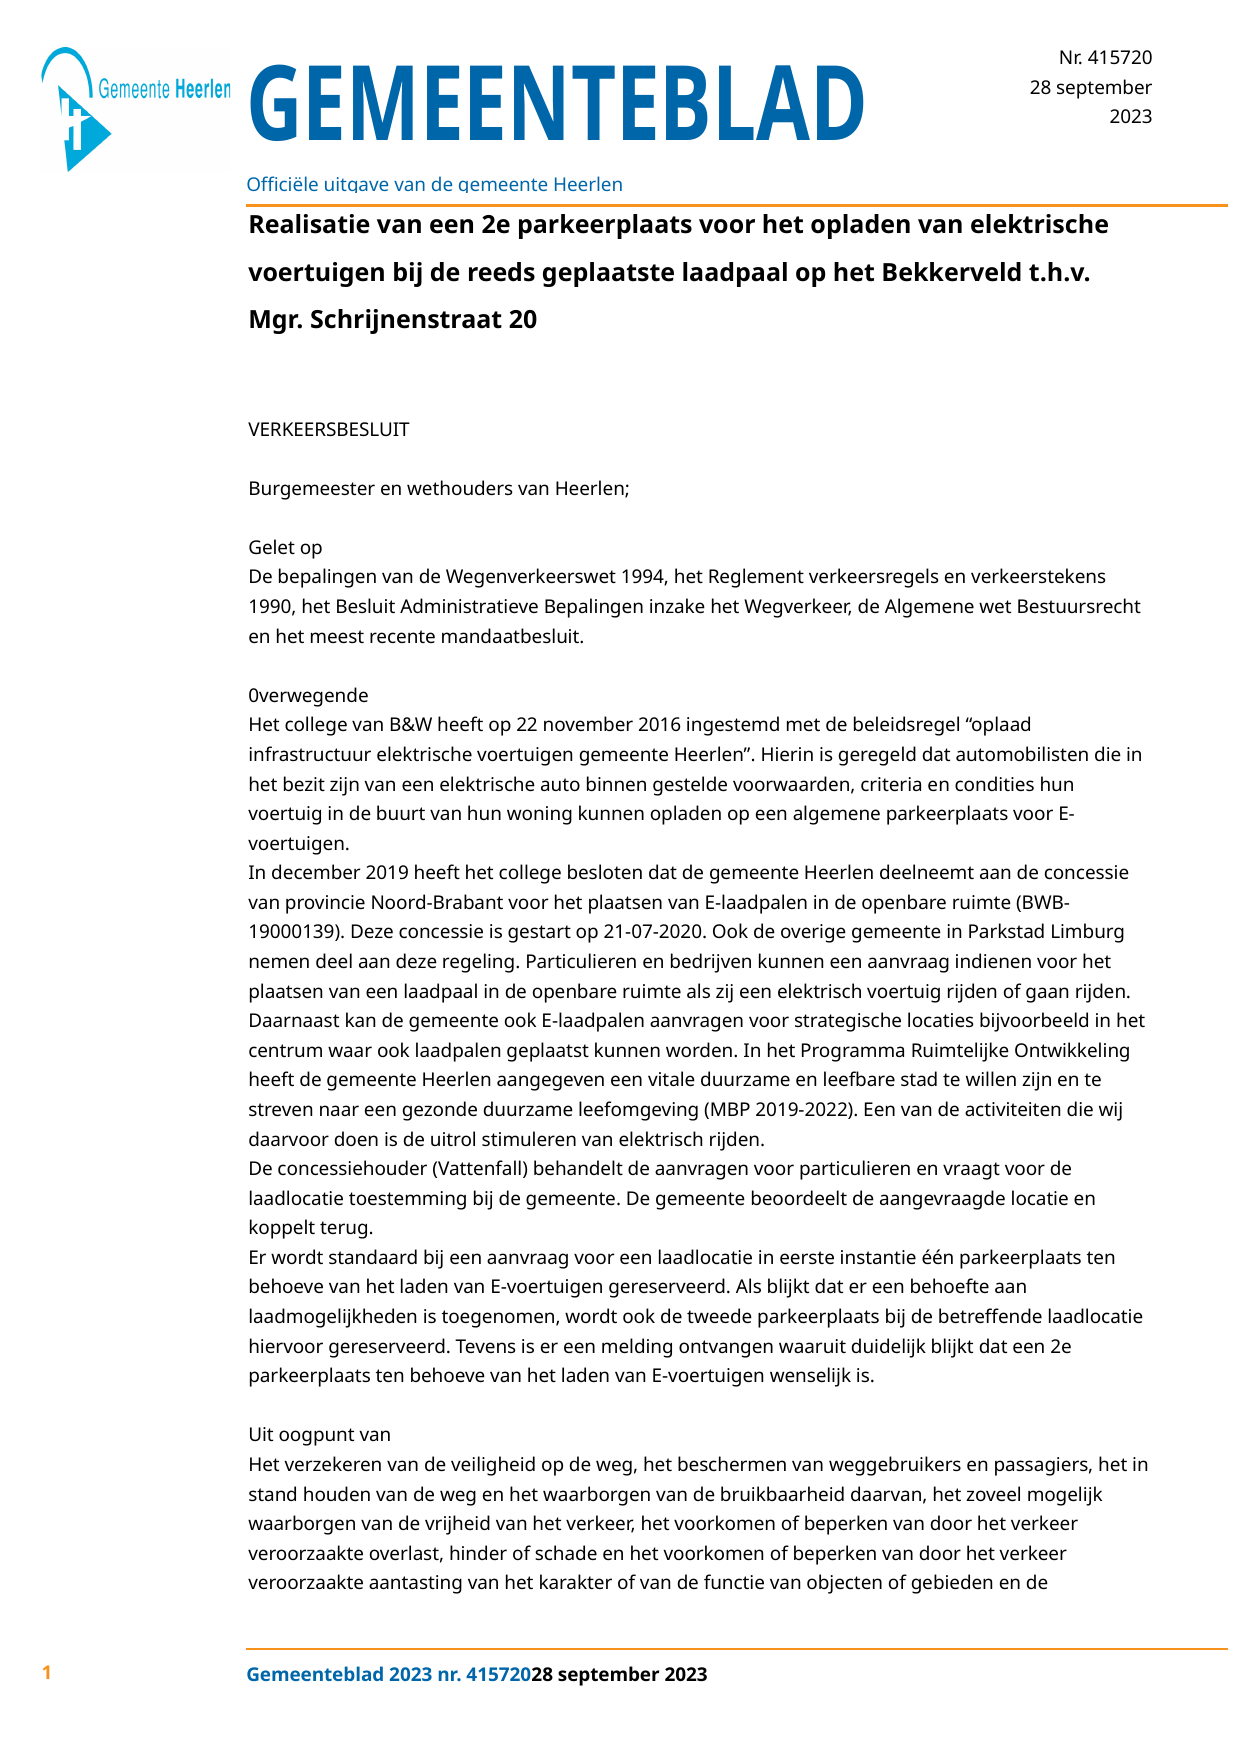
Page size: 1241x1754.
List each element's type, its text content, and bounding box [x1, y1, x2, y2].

text Realisatie van een 2e parkeerplaats voor het opladen van elektrische voertuigen bij de reeds geplaatste laadpaal op het Bekkerveld t.h.v. Mgr. Schrijnenstraat 20 [248, 207, 1152, 336]
picture [41, 47, 59, 70]
text Uit oogpunt van [248, 1422, 1152, 1447]
text Het verzekeren van de veiligheid op de weg, het beschermen van weggebruikers en passagiers, het in stand houden van de weg en het waarborgen van de bruikbaarheid daarvan, het zoveel mogelijk waarborgen van de vrijheid van het verkeer, het voorkomen of beperken van door het verkeer veroorzaakte overlast, hinder of schade en het voorkomen of beperken van door het verkeer veroorzaakte aantasting van het karakter of van de functie van objecten of gebieden en de [248, 1451, 1152, 1595]
text De bepalingen van de Wegenverkeerswet 1994, het Reglement verkeersregels en verkeerstekens 1990, het Besluit Administratieve Bepalingen inzake het Wegverkeer, de Algemene wet Bestuursrecht en het meest recente mandaatbesluit. [248, 564, 1152, 649]
text VERKEERSBESLUIT [248, 416, 1152, 442]
text In december 2019 heeft het college besloten dat de gemeente Heerlen deelneemt aan de concessie van provincie Noord-Brabant voor het plaatsen van E-laadpalen in de openbare ruimte (BWB-19000139). Deze concessie is gestart op 21-07-2020. Ook de overige gemeente in Parkstad Limburg nemen deel aan deze regeling. Particulieren en bedrijven kunnen een aanvraag indienen voor het plaatsen van een laadpaal in de openbare ruimte als zij een elektrisch voertuig rijden of gaan rijden. Daarnaast kan de gemeente ook E-laadpalen aanvragen voor strategische locaties bijvoorbeeld in het centrum waar ook laadpalen geplaatst kunnen worden. In het Programma Ruimtelijke Ontwikkeling heeft de gemeente Heerlen aangegeven een vitale duurzame en leefbare stad te willen zijn en te streven naar een gezonde duurzame leefomgeving (MBP 2019-2022). Een van de activiteiten die wij daarvoor doen is de uitrol stimuleren van elektrisch rijden. [248, 859, 1152, 1152]
text 0verwegende [248, 682, 1152, 708]
picture [41, 47, 231, 172]
text Het college van B&W heeft op 22 november 2016 ingestemd met de beleidsregel “oplaad infrastructuur elektrische voertuigen gemeente Heerlen”. Hierin is geregeld dat automobilisten die in het bezit zijn van een elektrische auto binnen gestelde voorwaarden, criteria en condities hun voertuig in de buurt van hun woning kunnen opladen op een algemene parkeerplaats voor E-voertuigen. [248, 712, 1152, 856]
text Burgemeester en wethouders van Heerlen; [248, 475, 1152, 501]
text Gelet op [248, 534, 1152, 560]
text Er wordt standaard bij een aanvraag voor een laadlocatie in eerste instantie één parkeerplaats ten behoeve van het laden van E-voertuigen gereserveerd. Als blijkt dat er een behoefte aan laadmogelijkheden is toegenomen, wordt ook de tweede parkeerplaats bij de betreffende laadlocatie hiervoor gereserveerd. Tevens is er een melding ontvangen waaruit duidelijk blijkt dat een 2e parkeerplaats ten behoeve van het laden van E-voertuigen wenselijk is. [248, 1244, 1152, 1388]
text De concessiehouder (Vattenfall) behandelt de aanvragen voor particulieren en vraagt voor de laadlocatie toestemming bij de gemeente. De gemeente beoordeelt de aangevraagde locatie en koppelt terug. [248, 1155, 1152, 1240]
